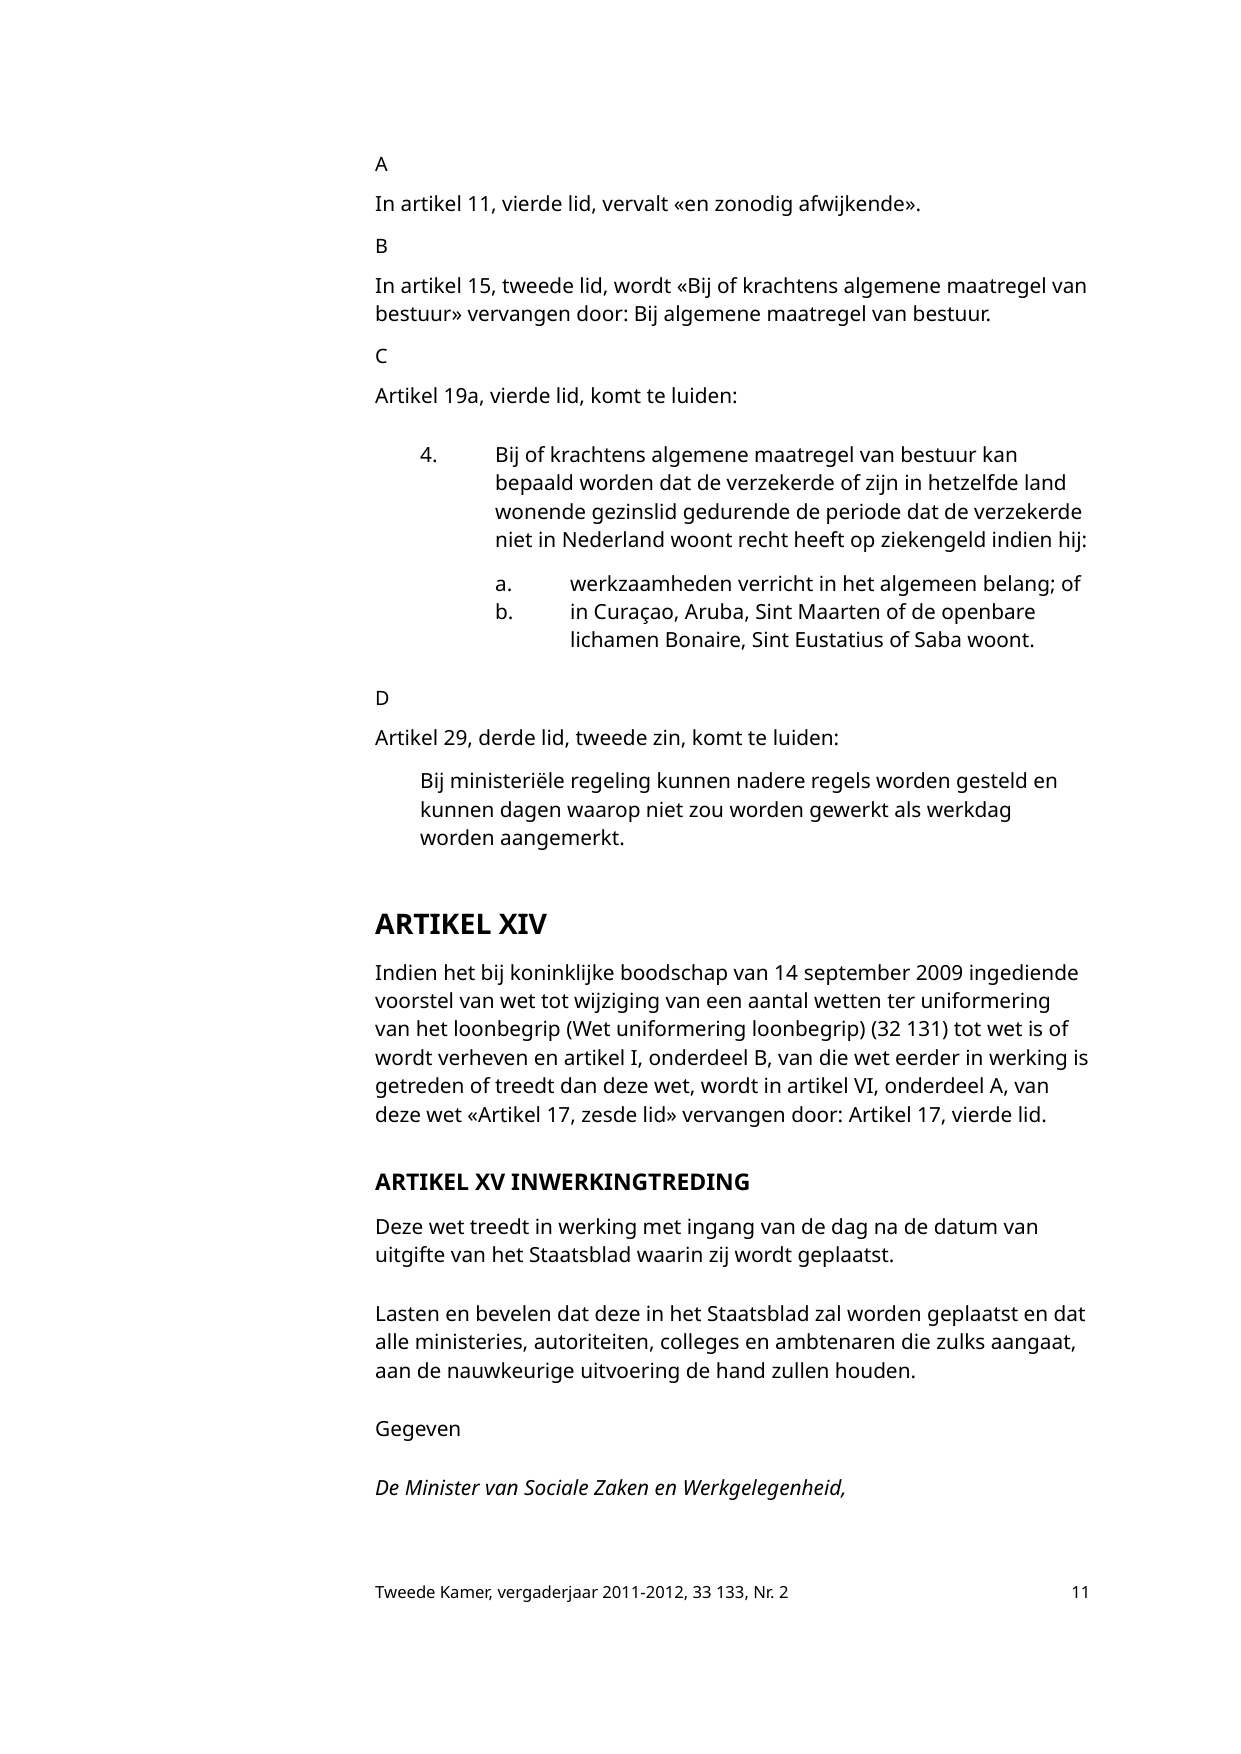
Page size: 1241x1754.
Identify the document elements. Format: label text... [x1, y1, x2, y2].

text Gegeven [375, 1414, 1090, 1443]
list in Curaçao, Aruba, Sint Maarten of de openbare lichamen Bonaire, Sint Eustatius of Saba woont. [495, 597, 1090, 654]
text C [375, 343, 1090, 370]
text Indien het bij koninklijke boodschap van 14 september 2009 ingediende voorstel van wet tot wijziging van een aantal wetten ter uniformering van het loonbegrip (Wet uniformering loonbegrip) (32 131) tot wet is of wordt verheven en artikel I, onderdeel B, van die wet eerder in werking is getreden of treedt dan deze wet, wordt in artikel VI, onderdeel A, van deze wet «Artikel 17, zesde lid» vervangen door: Artikel 17, vierde lid. [375, 958, 1090, 1128]
subtitle ARTIKEL XV INWERKINGTREDING [375, 1166, 1090, 1197]
text In artikel 11, vierde lid, vervalt «en zonodig afwijkende». [375, 189, 1090, 217]
text D [375, 684, 1090, 711]
text Artikel 29, derde lid, tweede zin, komt te luiden: [375, 723, 1090, 751]
text B [375, 232, 1090, 259]
text De Minister van Sociale Zaken en Werkgelegenheid, [375, 1473, 1090, 1501]
text Artikel 19a, vierde lid, komt te luiden: [375, 382, 1090, 410]
text Lasten en bevelen dat deze in het Staatsblad zal worden geplaatst en dat alle ministeries, autoriteiten, colleges en ambtenaren die zulks aangaat, aan de nauwkeurige uitvoering de hand zullen houden. [375, 1299, 1090, 1384]
list werkzaamheden verricht in het algemeen belang; of [495, 569, 1090, 597]
list Bij of krachtens algemene maatregel van bestuur kan bepaald worden dat de verzekerde of zijn in hetzelfde land wonende gezinslid gedurende de periode dat de verzekerde niet in Nederland woont recht heeft op ziekengeld indien hij: [420, 440, 1090, 554]
text Deze wet treedt in werking met ingang van de dag na de datum van uitgifte van het Staatsblad waarin zij wordt geplaatst. [375, 1212, 1090, 1269]
text A [375, 150, 1090, 177]
subtitle ARTIKEL XIV [375, 904, 1090, 943]
text Bij ministeriële regeling kunnen nadere regels worden gesteld en kunnen dagen waarop niet zou worden gewerkt als werkdag worden aangemerkt. [420, 766, 1090, 852]
text In artikel 15, tweede lid, wordt «Bij of krachtens algemene maatregel van bestuur» vervangen door: Bij algemene maatregel van bestuur. [375, 271, 1090, 328]
